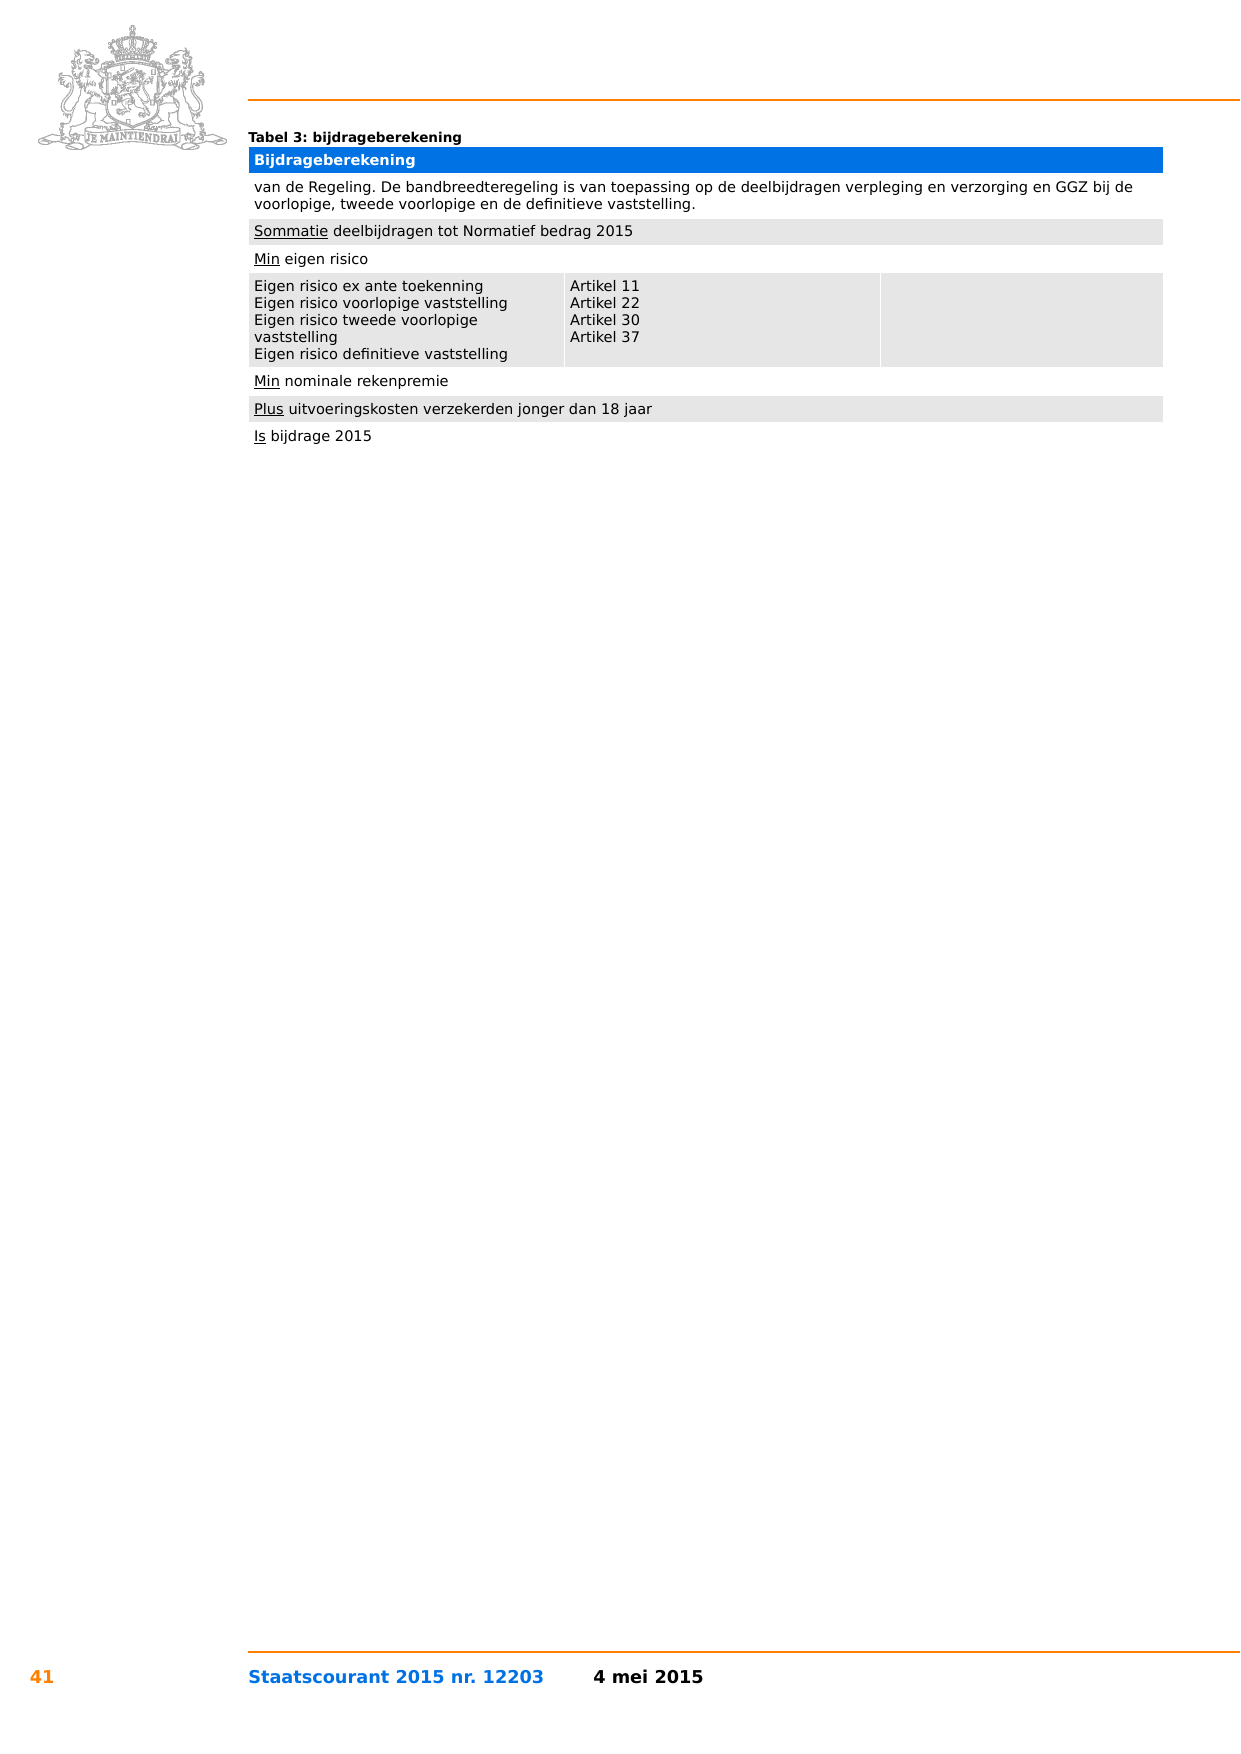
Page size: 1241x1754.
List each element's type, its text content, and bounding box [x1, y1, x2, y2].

table_cell Plus uitvoeringskosten verzekerden jonger dan 18 jaar [249, 396, 1163, 422]
table_header Tabel 3: bijdrageberekening [248, 130, 1163, 146]
table_cell Min eigen risico [249, 246, 1163, 272]
table_cell Artikel 11 Artikel 22 Artikel 30 Artikel 37 [565, 273, 880, 367]
picture [38, 25, 227, 150]
table_cell Sommatie deelbijdragen tot Normatief bedrag 2015 [249, 219, 1163, 245]
table_cell Min nominale rekenpremie [249, 369, 1163, 395]
table_cell Is bijdrage 2015 [249, 423, 1163, 450]
table_cell Eigen risico ex ante toekenning Eigen risico voorlopige vaststelling Eigen risico tweede voorlopige vaststelling Eigen risico definitieve vaststelling [249, 273, 564, 367]
table_cell [881, 273, 1163, 367]
table_cell Bijdrageberekening [249, 147, 1163, 173]
table_cell van de Regeling. De bandbreedteregeling is van toepassing op de deelbijdragen verpleging en verzorging en GGZ bij de voorlopige, tweede voorlopige en de definitieve vaststelling. [249, 174, 1163, 217]
